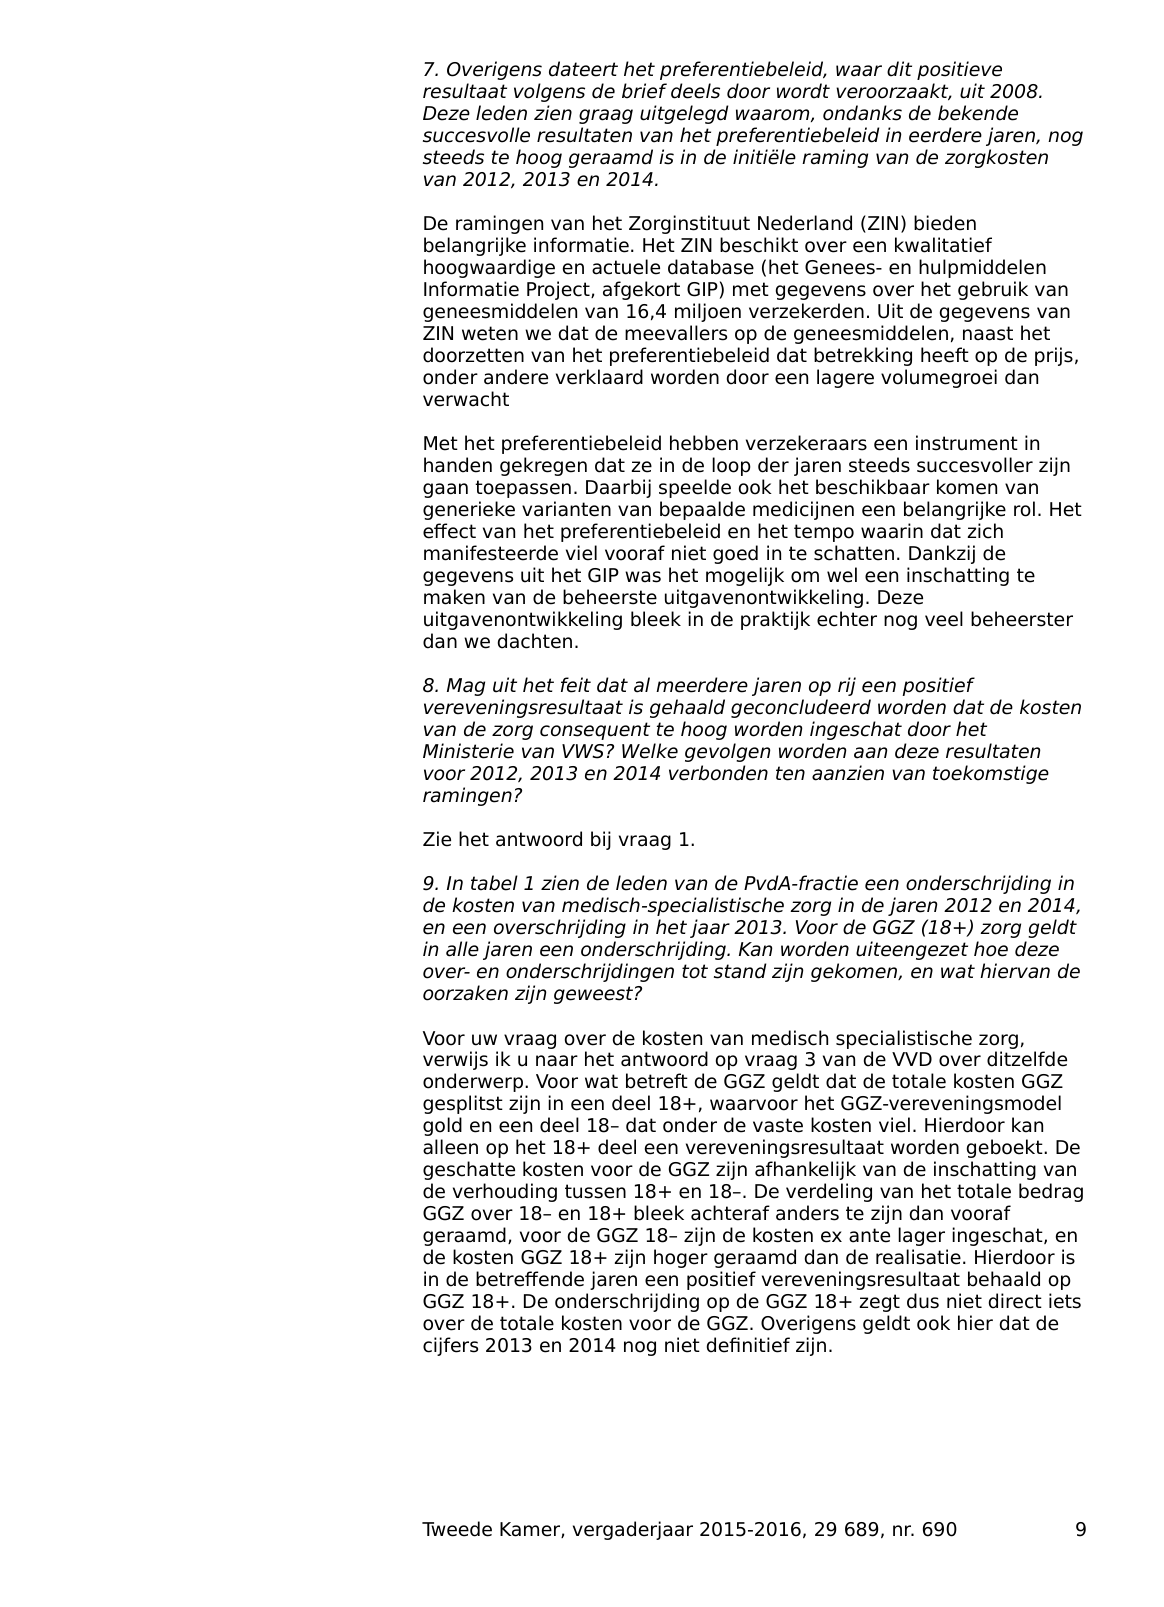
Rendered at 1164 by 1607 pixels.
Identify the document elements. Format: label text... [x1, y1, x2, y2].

text Zie het antwoord bij vraag 1. [422, 829, 1087, 851]
text Met het preferentiebeleid hebben verzekeraars een instrument in handen gekregen dat ze in de loop der jaren steeds succesvoller zijn gaan toepassen. Daarbij speelde ook het beschikbaar komen van generieke varianten van bepaalde medicijnen een belangrijke rol. Het effect van het preferentiebeleid en het tempo waarin dat zich manifesteerde viel vooraf niet goed in te schatten. Dankzij de gegevens uit het GIP was het mogelijk om wel een inschatting te maken van de beheerste uitgavenontwikkeling. Deze uitgavenontwikkeling bleek in de praktijk echter nog veel beheerster dan we dachten. [422, 433, 1087, 653]
text 8. Mag uit het feit dat al meerdere jaren op rij een positief vereveningsresultaat is gehaald geconcludeerd worden dat de kosten van de zorg consequent te hoog worden ingeschat door het Ministerie van VWS? Welke gevolgen worden aan deze resultaten voor 2012, 2013 en 2014 verbonden ten aanzien van toekomstige ramingen? [422, 675, 1087, 807]
text 9. In tabel 1 zien de leden van de PvdA-fractie een onderschrijding in de kosten van medisch-specialistische zorg in de jaren 2012 en 2014, en een overschrijding in het jaar 2013. Voor de GGZ (18+) zorg geldt in alle jaren een onderschrijding. Kan worden uiteengezet hoe deze over- en onderschrijdingen tot stand zijn gekomen, en wat hiervan de oorzaken zijn geweest? [422, 873, 1087, 1005]
text De ramingen van het Zorginstituut Nederland (ZIN) bieden belangrijke informatie. Het ZIN beschikt over een kwalitatief hoogwaardige en actuele database (het Genees- en hulpmiddelen Informatie Project, afgekort GIP) met gegevens over het gebruik van geneesmiddelen van 16,4 miljoen verzekerden. Uit de gegevens van ZIN weten we dat de meevallers op de geneesmiddelen, naast het doorzetten van het preferentiebeleid dat betrekking heeft op de prijs, onder andere verklaard worden door een lagere volumegroei dan verwacht [422, 213, 1087, 411]
text Voor uw vraag over de kosten van medisch specialistische zorg, verwijs ik u naar het antwoord op vraag 3 van de VVD over ditzelfde onderwerp. Voor wat betreft de GGZ geldt dat de totale kosten GGZ gesplitst zijn in een deel 18+, waarvoor het GGZ-vereveningsmodel gold en een deel 18– dat onder de vaste kosten viel. Hierdoor kan alleen op het 18+ deel een vereveningsresultaat worden geboekt. De geschatte kosten voor de GGZ zijn afhankelijk van de inschatting van de verhouding tussen 18+ en 18–. De verdeling van het totale bedrag GGZ over 18– en 18+ bleek achteraf anders te zijn dan vooraf geraamd, voor de GGZ 18– zijn de kosten ex ante lager ingeschat, en de kosten GGZ 18+ zijn hoger geraamd dan de realisatie. Hierdoor is in de betreffende jaren een positief vereveningsresultaat behaald op GGZ 18+. De onderschrijding op de GGZ 18+ zegt dus niet direct iets over de totale kosten voor de GGZ. Overigens geldt ook hier dat de cijfers 2013 en 2014 nog niet definitief zijn. [422, 1027, 1087, 1357]
text 7. Overigens dateert het preferentiebeleid, waar dit positieve resultaat volgens de brief deels door wordt veroorzaakt, uit 2008. Deze leden zien graag uitgelegd waarom, ondanks de bekende succesvolle resultaten van het preferentiebeleid in eerdere jaren, nog steeds te hoog geraamd is in de initiële raming van de zorgkosten van 2012, 2013 en 2014. [422, 59, 1087, 191]
